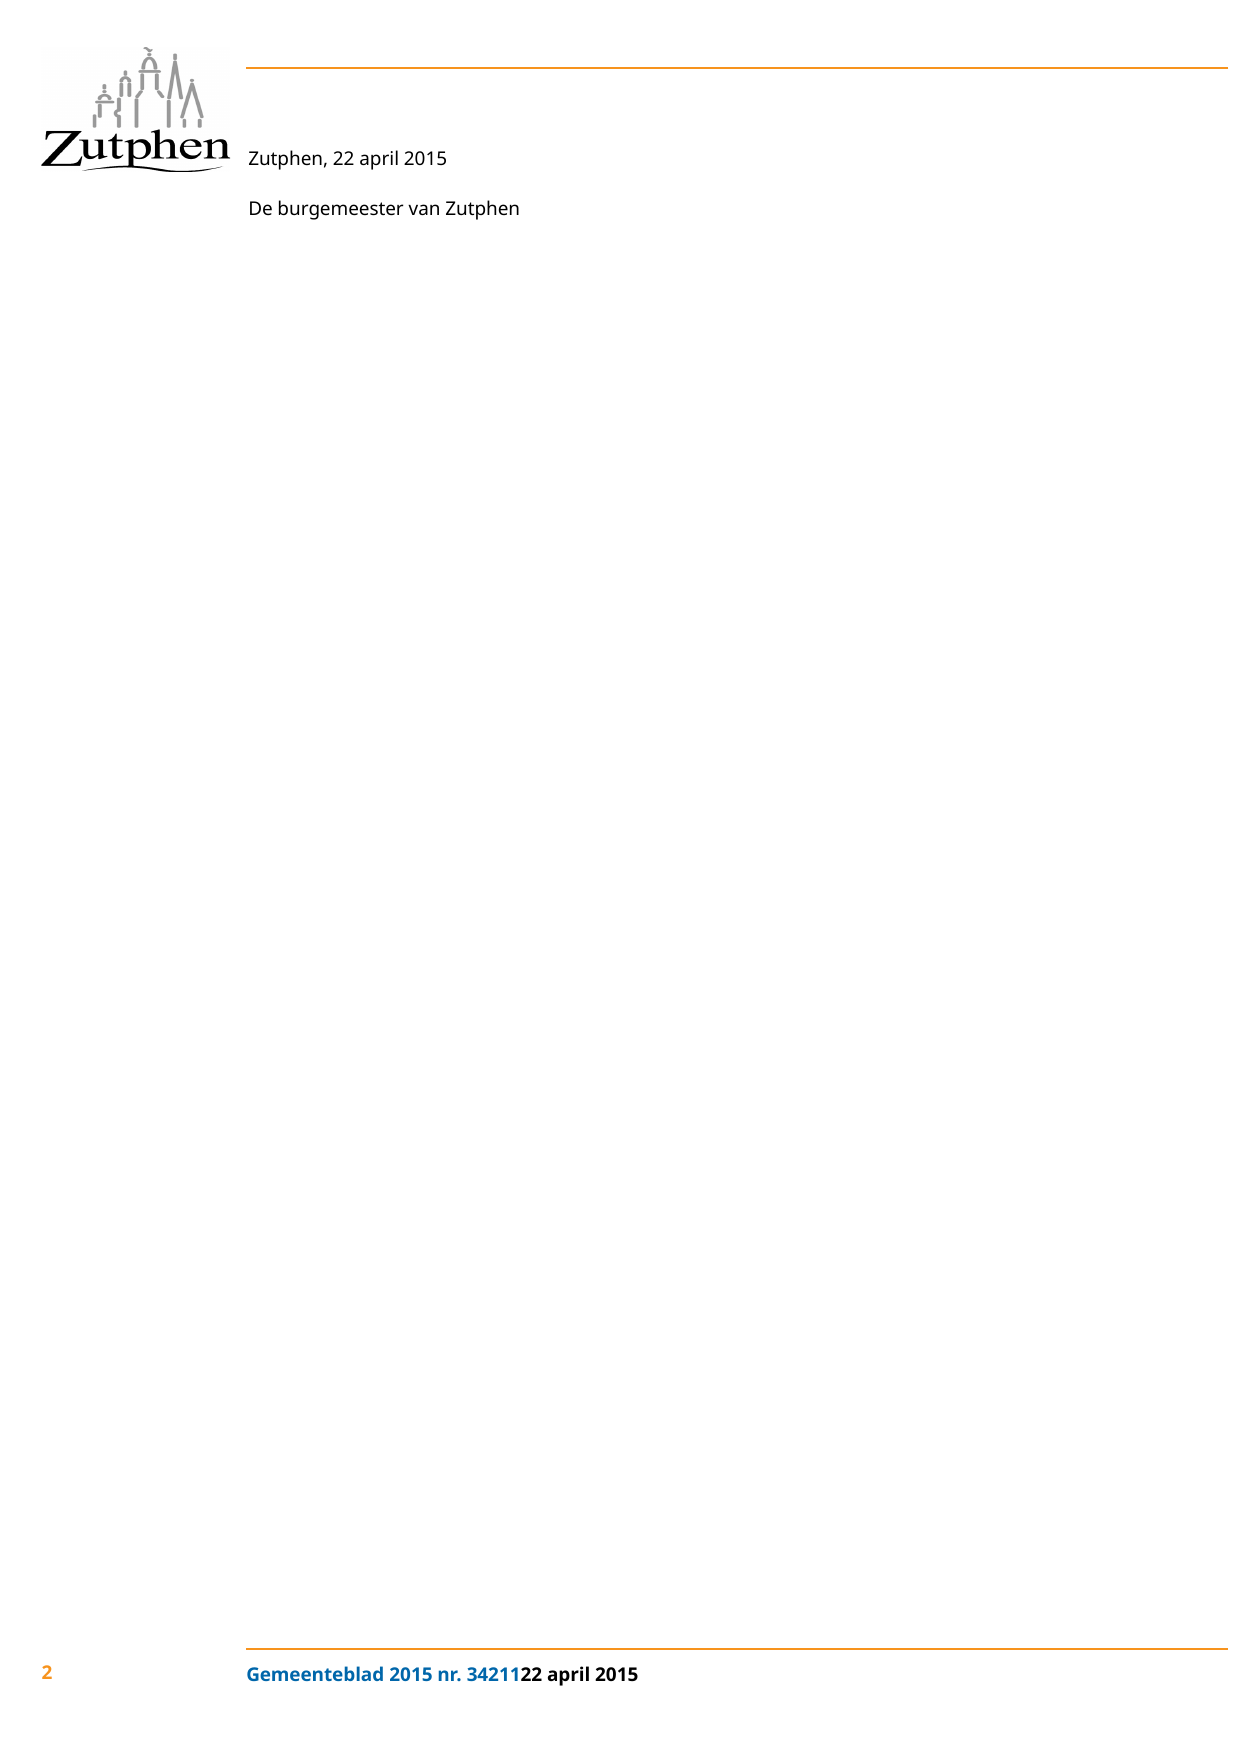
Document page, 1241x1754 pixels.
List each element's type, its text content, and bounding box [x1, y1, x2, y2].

text Zutphen, 22 april 2015 [248, 145, 1152, 171]
text De burgemeester van Zutphen [248, 196, 1152, 221]
picture [41, 47, 231, 172]
